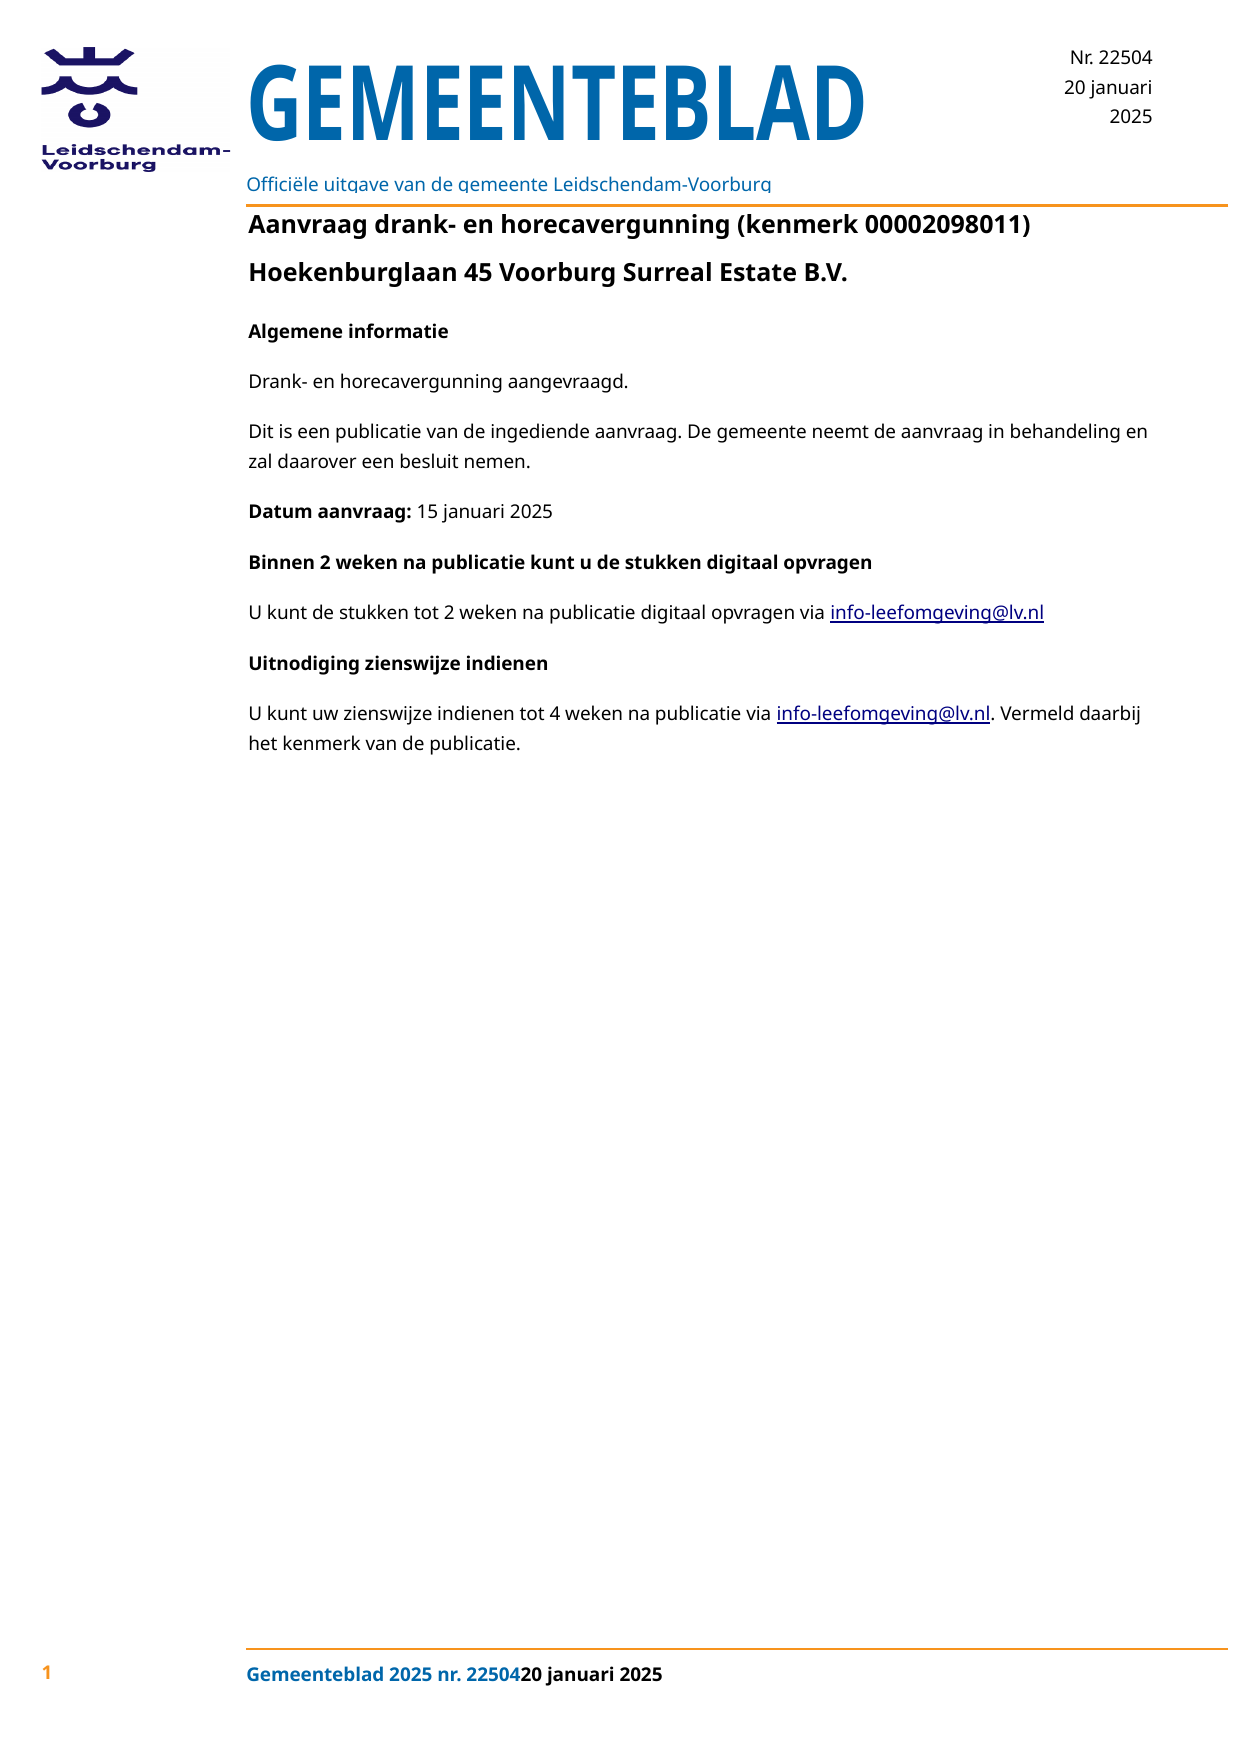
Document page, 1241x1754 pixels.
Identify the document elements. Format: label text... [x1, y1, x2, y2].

text Dit is een publicatie van de ingediende aanvraag. De gemeente neemt de aanvraag in behandeling en zal daarover een besluit nemen. [248, 419, 1152, 474]
text Uitnodiging zienswijze indienen [248, 650, 1152, 676]
text Aanvraag drank- en horecavergunning (kenmerk 00002098011) Hoekenburglaan 45 Voorburg Surreal Estate B.V. [248, 207, 1152, 288]
text Drank- en horecavergunning aangevraagd. [248, 368, 1152, 394]
picture [41, 47, 231, 172]
text U kunt uw zienswijze indienen tot 4 weken na publicatie via info-leefomgeving@lv.nl. Vermeld daarbij het kenmerk van de publicatie. [248, 700, 1152, 756]
text Algemene informatie [248, 318, 1152, 344]
text Binnen 2 weken na publicatie kunt u de stukken digitaal opvragen [248, 549, 1152, 575]
text U kunt de stukken tot 2 weken na publicatie digitaal opvragen via info-leefomgeving@lv.nl [248, 599, 1152, 625]
text Datum aanvraag: 15 januari 2025 [248, 499, 1152, 524]
